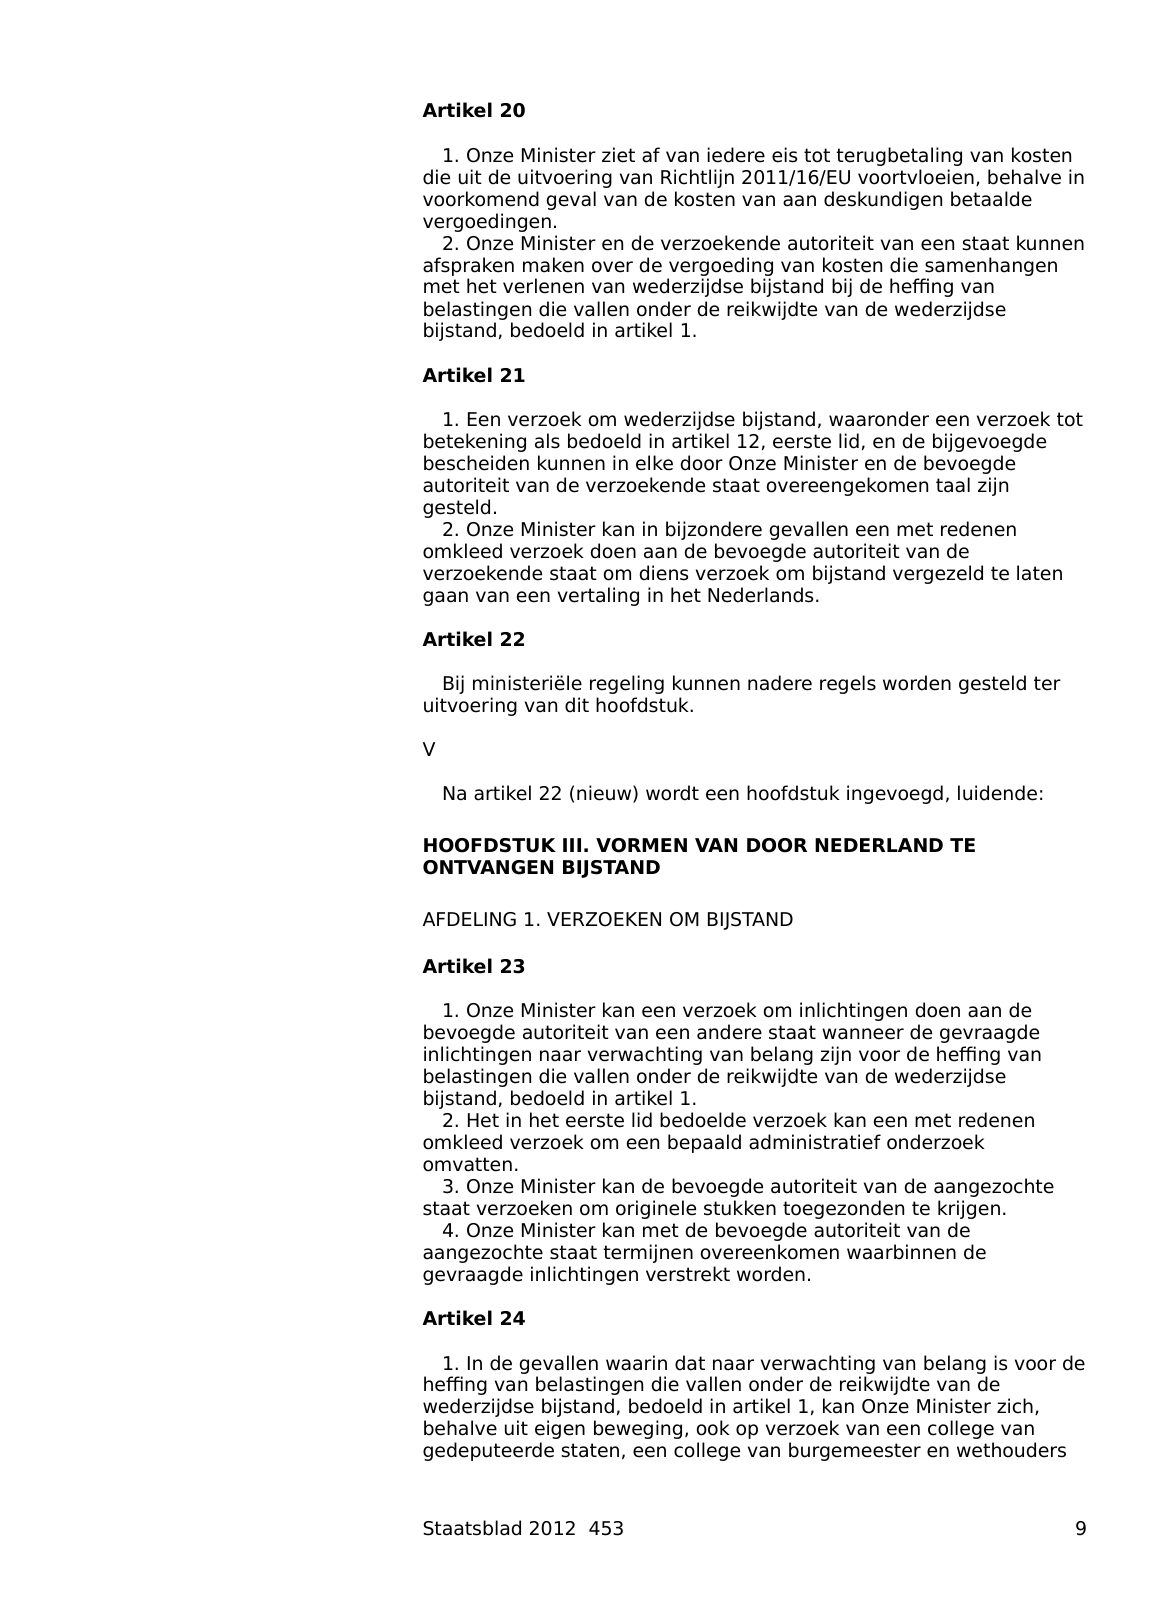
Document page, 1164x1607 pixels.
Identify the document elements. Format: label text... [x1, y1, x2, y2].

text Na artikel 22 (nieuw) wordt een hoofdstuk ingevoegd, luidende: [422, 783, 1087, 805]
text 1. Onze Minister ziet af van iedere eis tot terugbetaling van kosten die uit de uitvoering van Richtlijn 2011/16/EU voortvloeien, behalve in voorkomend geval van de kosten van aan deskundigen betaalde vergoedingen. [422, 144, 1087, 232]
text 1. Onze Minister kan een verzoek om inlichtingen doen aan de bevoegde autoriteit van een andere staat wanneer de gevraagde inlichtingen naar verwachting van belang zijn voor de heffing van belastingen die vallen onder de reikwijdte van de wederzijdse bijstand, bedoeld in artikel 1. [422, 1000, 1087, 1110]
subtitle Artikel 22 [422, 629, 1087, 651]
subtitle Artikel 23 [422, 956, 1087, 978]
subtitle HOOFDSTUK III. VORMEN VAN DOOR NEDERLAND TE ONTVANGEN BIJSTAND [422, 835, 1087, 879]
text 2. Onze Minister kan in bijzondere gevallen een met redenen omkleed verzoek doen aan de bevoegde autoriteit van de verzoekende staat om diens verzoek om bijstand vergezeld te laten gaan van een vertaling in het Nederlands. [422, 519, 1087, 607]
text V [422, 739, 1087, 761]
subtitle Artikel 21 [422, 364, 1087, 387]
subtitle Artikel 20 [422, 100, 1087, 122]
text Bij ministeriële regeling kunnen nadere regels worden gesteld ter uitvoering van dit hoofdstuk. [422, 673, 1087, 717]
text 1. In de gevallen waarin dat naar verwachting van belang is voor de heffing van belastingen die vallen onder de reikwijdte van de wederzijdse bijstand, bedoeld in artikel 1, kan Onze Minister zich, behalve uit eigen beweging, ook op verzoek van een college van gedeputeerde staten, een college van burgemeester en wethouders [422, 1352, 1087, 1462]
text 4. Onze Minister kan met de bevoegde autoriteit van de aangezochte staat termijnen overeenkomen waarbinnen de gevraagde inlichtingen verstrekt worden. [422, 1220, 1087, 1286]
subtitle Artikel 24 [422, 1308, 1087, 1330]
text 2. Het in het eerste lid bedoelde verzoek kan een met redenen omkleed verzoek om een bepaald administratief onderzoek omvatten. [422, 1110, 1087, 1176]
text 2. Onze Minister en de verzoekende autoriteit van een staat kunnen afspraken maken over de vergoeding van kosten die samenhangen met het verlenen van wederzijdse bijstand bij de heffing van belastingen die vallen onder de reikwijdte van de wederzijdse bijstand, bedoeld in artikel 1. [422, 232, 1087, 342]
text 1. Een verzoek om wederzijdse bijstand, waaronder een verzoek tot betekening als bedoeld in artikel 12, eerste lid, en de bijgevoegde bescheiden kunnen in elke door Onze Minister en de bevoegde autoriteit van de verzoekende staat overeengekomen taal zijn gesteld. [422, 409, 1087, 519]
subtitle AFDELING 1. VERZOEKEN OM BIJSTAND [422, 909, 1087, 931]
text 3. Onze Minister kan de bevoegde autoriteit van de aangezochte staat verzoeken om originele stukken toegezonden te krijgen. [422, 1176, 1087, 1220]
